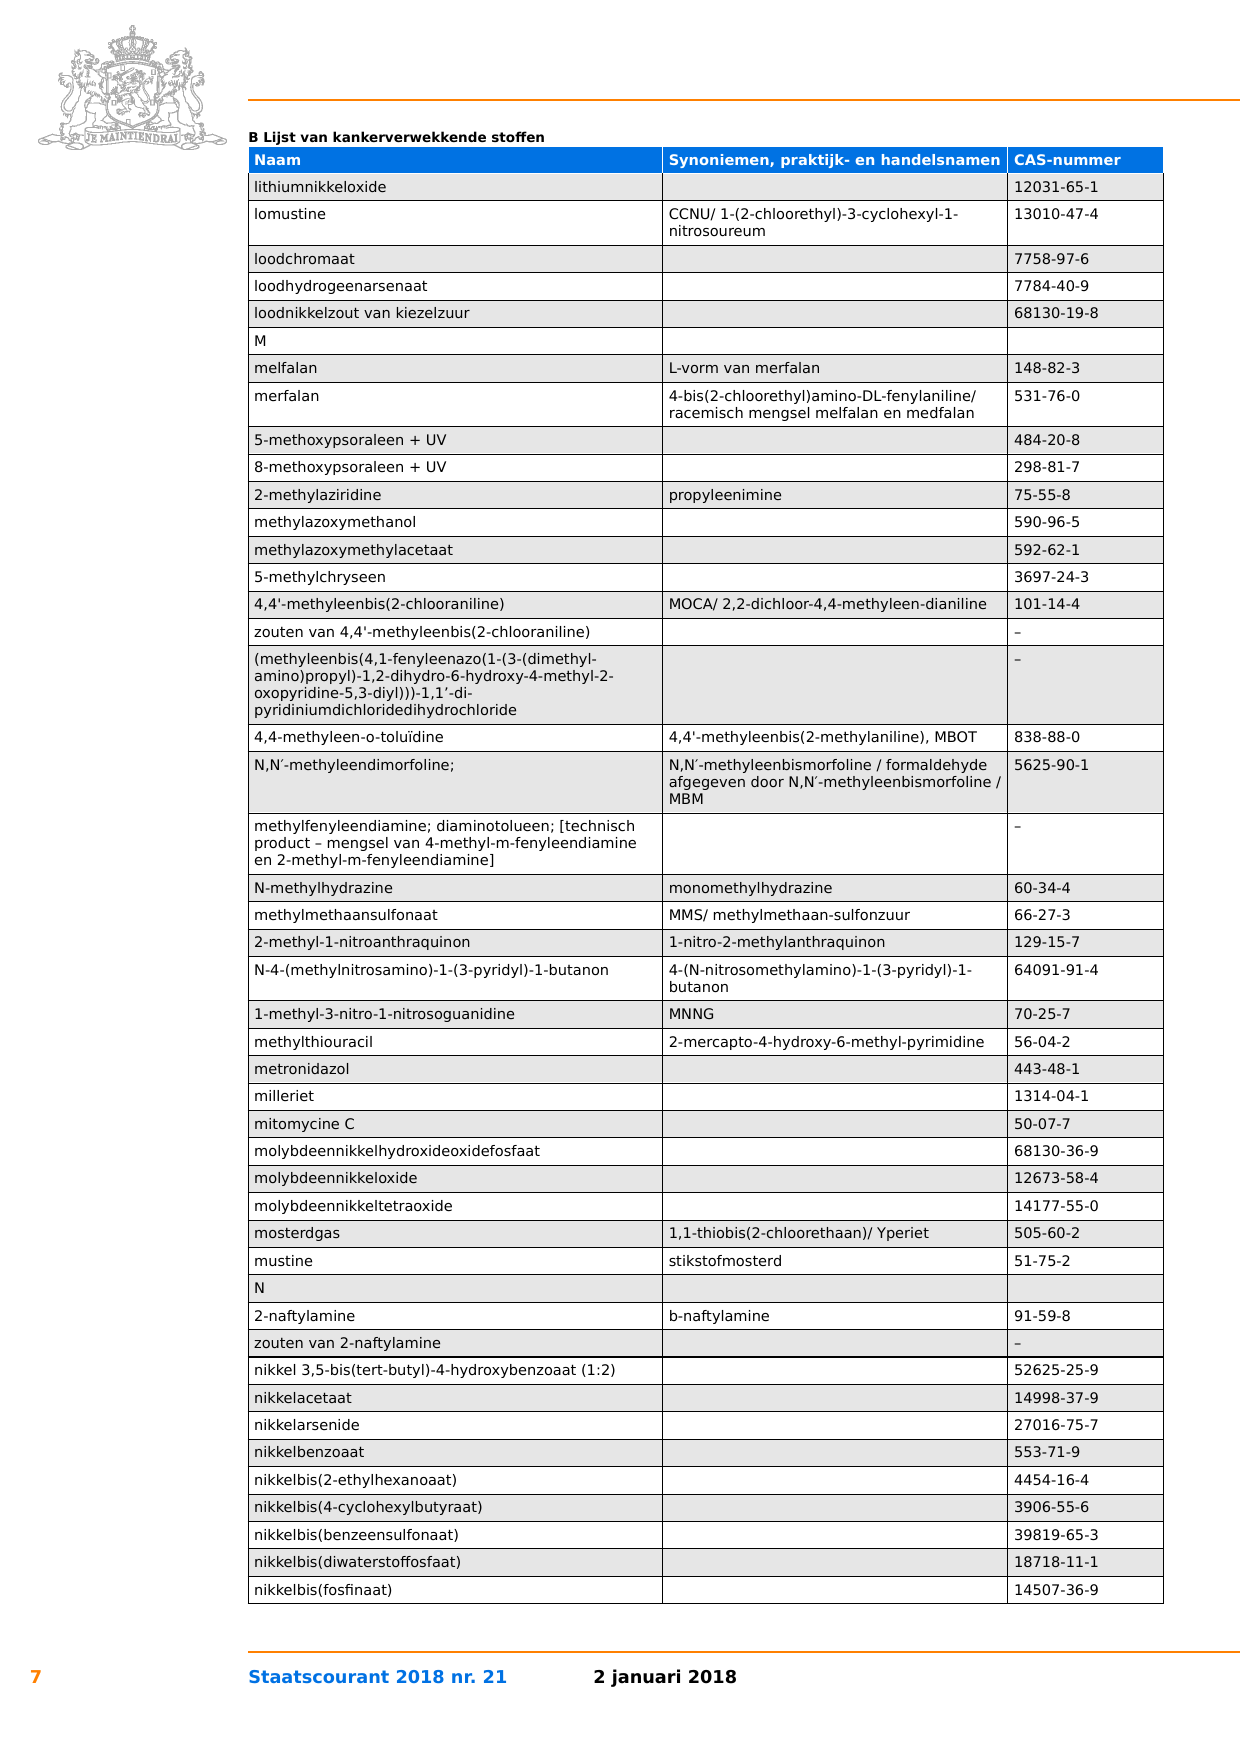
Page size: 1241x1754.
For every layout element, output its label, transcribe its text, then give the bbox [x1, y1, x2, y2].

table_cell 7784-40-9 [1008, 273, 1163, 299]
table_cell loodchromaat [249, 246, 662, 272]
table_cell molybdeennikkelhydroxideoxidefosfaat [249, 1138, 662, 1165]
table_cell 592-62-1 [1008, 537, 1163, 563]
table_cell 443-48-1 [1008, 1056, 1163, 1082]
table_cell 298-81-7 [1008, 455, 1163, 481]
table_cell – [1008, 619, 1163, 645]
table_cell loodnikkelzout van kiezelzuur [249, 301, 662, 327]
table_cell [663, 246, 1007, 272]
table_cell 2-methyl-1-nitroanthraquinon [249, 930, 662, 956]
table_cell 4,4'-methyleenbis(2-chlooraniline) [249, 592, 662, 618]
table_cell – [1008, 646, 1163, 724]
table_cell 12673-58-4 [1008, 1166, 1163, 1192]
table_cell [663, 1358, 1007, 1384]
table_cell [663, 427, 1007, 453]
table_cell nikkelbis(2-ethylhexanoaat) [249, 1467, 662, 1493]
table_cell 553-71-9 [1008, 1440, 1163, 1466]
table_cell [663, 1166, 1007, 1192]
table_cell 484-20-8 [1008, 427, 1163, 453]
table_cell MNNG [663, 1001, 1007, 1028]
table_cell [663, 328, 1007, 354]
table_header B Lijst van kankerverwekkende stoffen [248, 130, 1163, 146]
table_cell 91-59-8 [1008, 1303, 1163, 1329]
table_cell 101-14-4 [1008, 592, 1163, 618]
table_cell N [249, 1275, 662, 1302]
table_cell [663, 1577, 1007, 1603]
table_cell 68130-19-8 [1008, 301, 1163, 327]
table_cell 1-nitro-2-methylanthraquinon [663, 930, 1007, 956]
table_cell 4-(N-nitrosomethylamino)-1-(3-pyridyl)-1-butanon [663, 957, 1007, 1000]
table_cell 14177-55-0 [1008, 1193, 1163, 1219]
table_cell nikkelarsenide [249, 1412, 662, 1439]
table_cell 5625-90-1 [1008, 752, 1163, 812]
table_cell 64091-91-4 [1008, 957, 1163, 1000]
table_cell [663, 1084, 1007, 1110]
table_cell merfalan [249, 383, 662, 426]
table_cell 4,4-methyleen-o-toluïdine [249, 725, 662, 751]
table_cell zouten van 4,4'-methyleenbis(2-chlooraniline) [249, 619, 662, 645]
table_cell zouten van 2-naftylamine [249, 1330, 662, 1356]
table_cell molybdeennikkeltetraoxide [249, 1193, 662, 1219]
table_cell 4454-16-4 [1008, 1467, 1163, 1493]
table_cell mitomycine C [249, 1111, 662, 1137]
table_cell 27016-75-7 [1008, 1412, 1163, 1439]
table_cell 8-methoxypsoraleen + UV [249, 455, 662, 481]
table_cell propyleenimine [663, 482, 1007, 508]
table_cell b-naftylamine [663, 1303, 1007, 1329]
table_cell 531-76-0 [1008, 383, 1163, 426]
table_cell 838-88-0 [1008, 725, 1163, 751]
table_cell milleriet [249, 1084, 662, 1110]
table_cell 52625-25-9 [1008, 1358, 1163, 1384]
table_cell – [1008, 814, 1163, 874]
table_cell [663, 1138, 1007, 1165]
table_cell lithiumnikkeloxide [249, 174, 662, 200]
table_cell [1008, 328, 1163, 354]
table_cell 14507-36-9 [1008, 1577, 1163, 1603]
table_cell 5-methylchryseen [249, 564, 662, 591]
table_cell [663, 1412, 1007, 1439]
table_cell monomethylhydrazine [663, 875, 1007, 901]
table_cell [663, 537, 1007, 563]
picture [38, 25, 227, 150]
table_cell [663, 1495, 1007, 1521]
table_cell melfalan [249, 355, 662, 382]
table_cell 590-96-5 [1008, 509, 1163, 536]
table_cell nikkelbis(fosfinaat) [249, 1577, 662, 1603]
table_cell L-vorm van merfalan [663, 355, 1007, 382]
table_cell nikkelbis(diwaterstoffosfaat) [249, 1549, 662, 1576]
table_cell N,N′-methyleenbismorfoline / formaldehyde afgegeven door N,N′-methyleenbismorfoline / MBM [663, 752, 1007, 812]
table_cell 14998-37-9 [1008, 1385, 1163, 1411]
table_cell nikkelbenzoaat [249, 1440, 662, 1466]
table_cell 75-55-8 [1008, 482, 1163, 508]
table_cell [663, 814, 1007, 874]
table_cell methylthiouracil [249, 1029, 662, 1055]
table_cell mosterdgas [249, 1221, 662, 1247]
table_cell methylmethaansulfonaat [249, 902, 662, 928]
table_cell 1314-04-1 [1008, 1084, 1163, 1110]
table_cell N,N′-methyleendimorfoline; [249, 752, 662, 812]
table_cell 7758-97-6 [1008, 246, 1163, 272]
table_cell Synoniemen, praktijk- en handelsnamen [663, 147, 1007, 173]
table_cell 2-mercapto-4-hydroxy-6-methyl-pyrimidine [663, 1029, 1007, 1055]
table_cell [663, 1467, 1007, 1493]
table_cell [663, 174, 1007, 200]
table_cell – [1008, 1330, 1163, 1356]
table_cell 2-methylaziridine [249, 482, 662, 508]
table_cell nikkelbis(4-cyclohexylbutyraat) [249, 1495, 662, 1521]
table_cell (methyleenbis(4,1-fenyleenazo(1-(3-(dimethyl-amino)propyl)-1,2-dihydro-6-hydroxy-4-methyl-2-oxopyridine-5,3-diyl)))-1,1’-di-pyridiniumdichloridedihydrochloride [249, 646, 662, 724]
table_cell 60-34-4 [1008, 875, 1163, 901]
table_cell 148-82-3 [1008, 355, 1163, 382]
table_cell mustine [249, 1248, 662, 1274]
table_cell [663, 1385, 1007, 1411]
table_cell 129-15-7 [1008, 930, 1163, 956]
table_cell 12031-65-1 [1008, 174, 1163, 200]
table_cell M [249, 328, 662, 354]
table_cell methylfenyleendiamine; diaminotolueen; [technisch product – mengsel van 4-methyl-m-fenyleendiamine en 2-methyl-m-fenyleendiamine] [249, 814, 662, 874]
table_cell stikstofmosterd [663, 1248, 1007, 1274]
table_cell N-4-(methylnitrosamino)-1-(3-pyridyl)-1-butanon [249, 957, 662, 1000]
table_cell nikkelbis(benzeensulfonaat) [249, 1522, 662, 1548]
table_cell 56-04-2 [1008, 1029, 1163, 1055]
table_cell [663, 646, 1007, 724]
table_cell [663, 1522, 1007, 1548]
table_cell 1-methyl-3-nitro-1-nitrosoguanidine [249, 1001, 662, 1028]
table_cell 68130-36-9 [1008, 1138, 1163, 1165]
table_cell Naam [249, 147, 662, 173]
table_cell CAS-nummer [1008, 147, 1163, 173]
table_cell MOCA/ 2,2-dichloor-4,4-methyleen-dianiline [663, 592, 1007, 618]
table_cell N-methylhydrazine [249, 875, 662, 901]
table_cell 1,1-thiobis(2-chloorethaan)/ Yperiet [663, 1221, 1007, 1247]
table_cell 70-25-7 [1008, 1001, 1163, 1028]
table_cell [663, 1549, 1007, 1576]
table_cell methylazoxymethanol [249, 509, 662, 536]
table_cell [663, 455, 1007, 481]
table_cell 18718-11-1 [1008, 1549, 1163, 1576]
table_cell molybdeennikkeloxide [249, 1166, 662, 1192]
table_cell CCNU/ 1-(2-chloorethyl)-3-cyclohexyl-1-nitrosoureum [663, 201, 1007, 245]
table_cell [663, 619, 1007, 645]
table_cell [663, 564, 1007, 591]
table_cell nikkelacetaat [249, 1385, 662, 1411]
table_cell [663, 1440, 1007, 1466]
table_cell [663, 1111, 1007, 1137]
table_cell 3906-55-6 [1008, 1495, 1163, 1521]
table_cell metronidazol [249, 1056, 662, 1082]
table_cell 66-27-3 [1008, 902, 1163, 928]
table_cell [663, 1330, 1007, 1356]
table_cell [663, 1193, 1007, 1219]
table_cell [663, 1056, 1007, 1082]
table_cell 39819-65-3 [1008, 1522, 1163, 1548]
table_cell 505-60-2 [1008, 1221, 1163, 1247]
table_cell [663, 509, 1007, 536]
table_cell 4-bis(2-chloorethyl)amino-DL-fenylaniline/ racemisch mengsel melfalan en medfalan [663, 383, 1007, 426]
table_cell loodhydrogeenarsenaat [249, 273, 662, 299]
table_cell nikkel 3,5-bis(tert-butyl)-4-hydroxybenzoaat (1:2) [249, 1358, 662, 1384]
table_cell [663, 1275, 1007, 1302]
table_cell 51-75-2 [1008, 1248, 1163, 1274]
table_cell lomustine [249, 201, 662, 245]
table_cell 5-methoxypsoraleen + UV [249, 427, 662, 453]
table_cell 3697-24-3 [1008, 564, 1163, 591]
table_cell 50-07-7 [1008, 1111, 1163, 1137]
table_cell 13010-47-4 [1008, 201, 1163, 245]
table_cell methylazoxymethylacetaat [249, 537, 662, 563]
table_cell 2-naftylamine [249, 1303, 662, 1329]
table_cell [1008, 1275, 1163, 1302]
table_cell 4,4'-methyleenbis(2-methylaniline), MBOT [663, 725, 1007, 751]
table_cell [663, 301, 1007, 327]
table_cell MMS/ methylmethaan-sulfonzuur [663, 902, 1007, 928]
table_cell [663, 273, 1007, 299]
